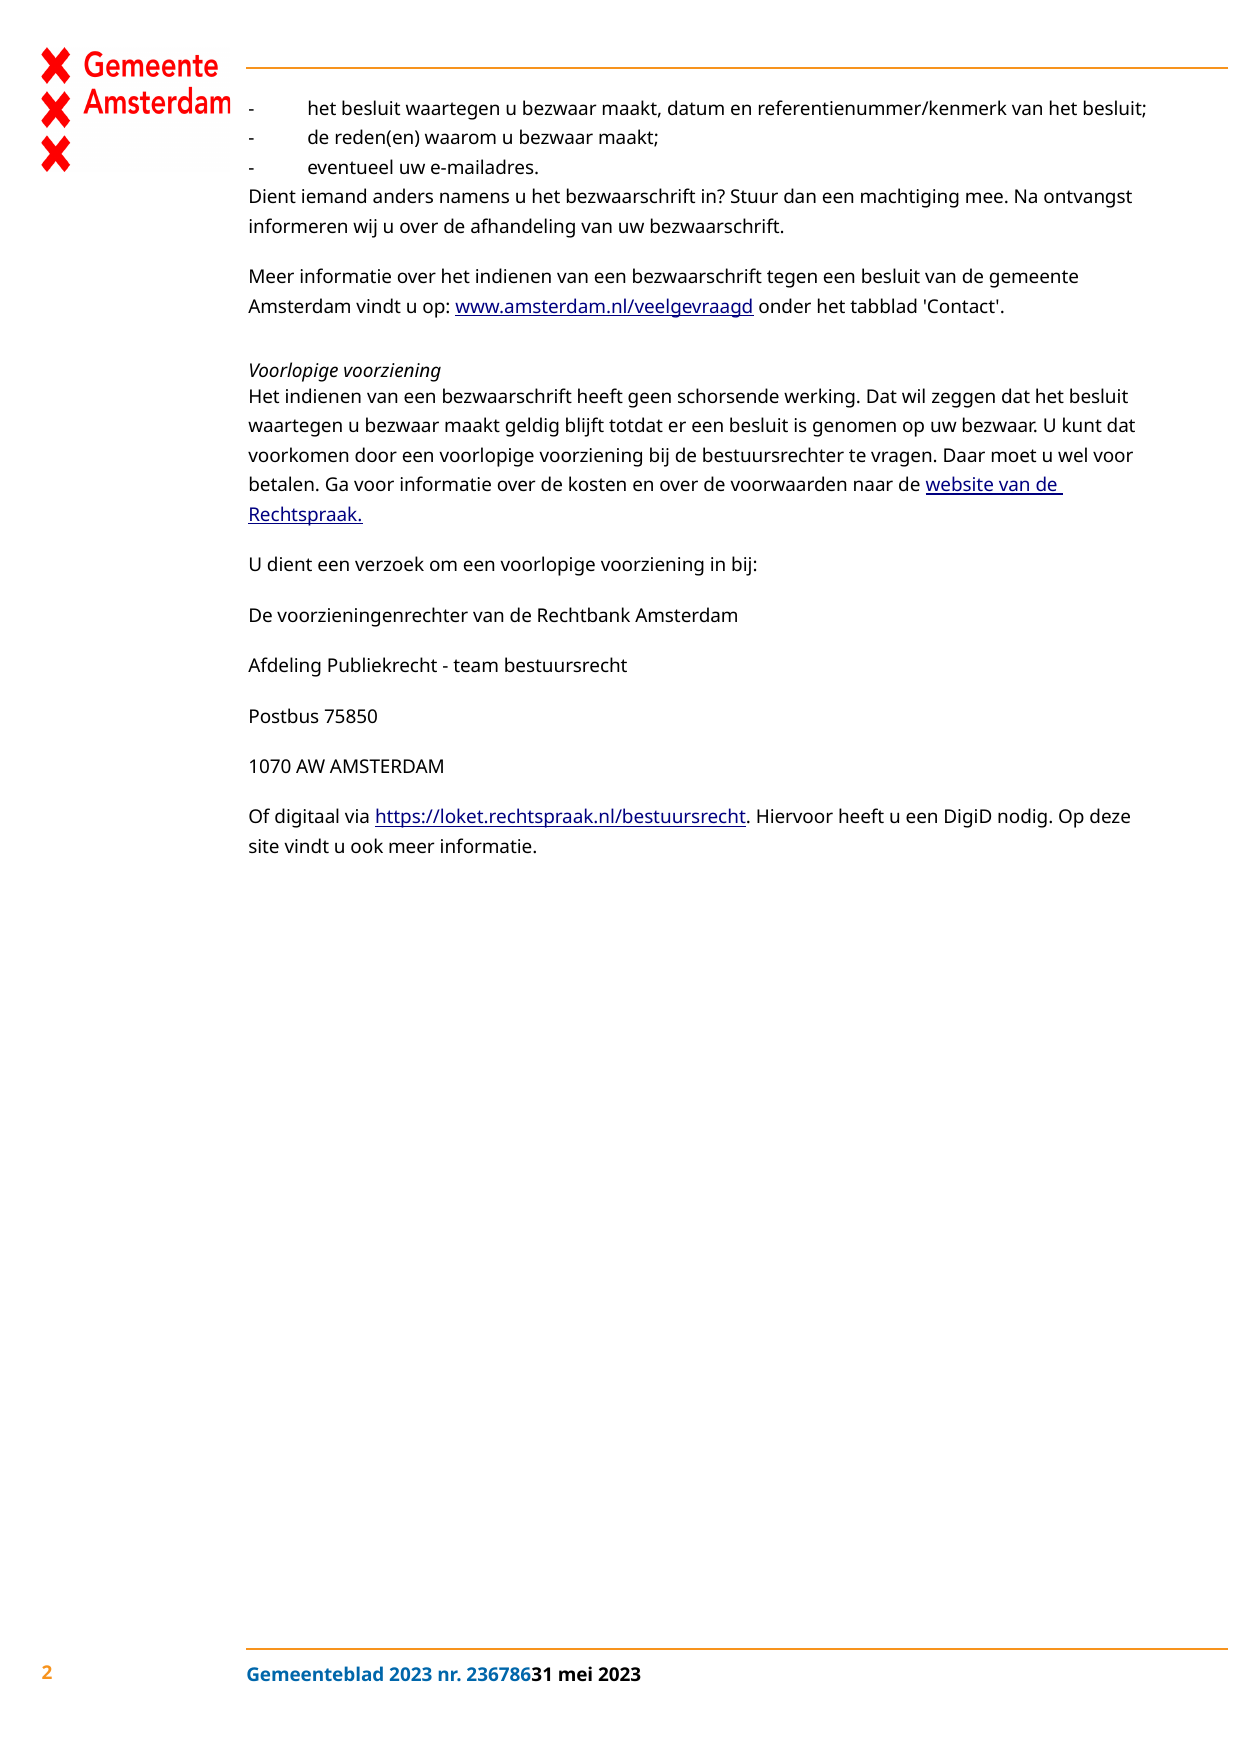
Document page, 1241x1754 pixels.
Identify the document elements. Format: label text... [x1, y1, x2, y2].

text Voorlopige voorziening [248, 357, 1152, 383]
list het besluit waartegen u bezwaar maakt, datum en referentienummer/kenmerk van het besluit; [248, 95, 1152, 121]
text Of digitaal via https://loket.rechtspraak.nl/bestuursrecht. Hiervoor heeft u een DigiD nodig. Op deze site vindt u ook meer informatie. [248, 804, 1152, 859]
list eventueel uw e-mailadres. [248, 154, 1152, 180]
text 1070 AW AMSTERDAM [248, 753, 1152, 779]
list de reden(en) waarom u bezwaar maakt; [248, 124, 1152, 150]
picture [41, 47, 231, 172]
text Dient iemand anders namens u het bezwaarschrift in? Stuur dan een machtiging mee. Na ontvangst informeren wij u over de afhandeling van uw bezwaarschrift. [248, 183, 1152, 239]
text Afdeling Publiekrecht - team bestuursrecht [248, 652, 1152, 678]
text Postbus 75850 [248, 703, 1152, 728]
text U dient een verzoek om een voorlopige voorziening in bij: [248, 552, 1152, 577]
text De voorzieningenrechter van de Rechtbank Amsterdam [248, 602, 1152, 628]
text Het indienen van een bezwaarschrift heeft geen schorsende werking. Dat wil zeggen dat het besluit waartegen u bezwaar maakt geldig blijft totdat er een besluit is genomen op uw bezwaar. U kunt dat voorkomen door een voorlopige voorziening bij de bestuursrechter te vragen. Daar moet u wel voor betalen. Ga voor informatie over de kosten en over de voorwaarden naar de website van de Rechtspraak. [248, 383, 1152, 527]
text Meer informatie over het indienen van een bezwaarschrift tegen een besluit van de gemeente Amsterdam vindt u op: www.amsterdam.nl/veelgevraagd onder het tabblad 'Contact'. [248, 263, 1152, 319]
